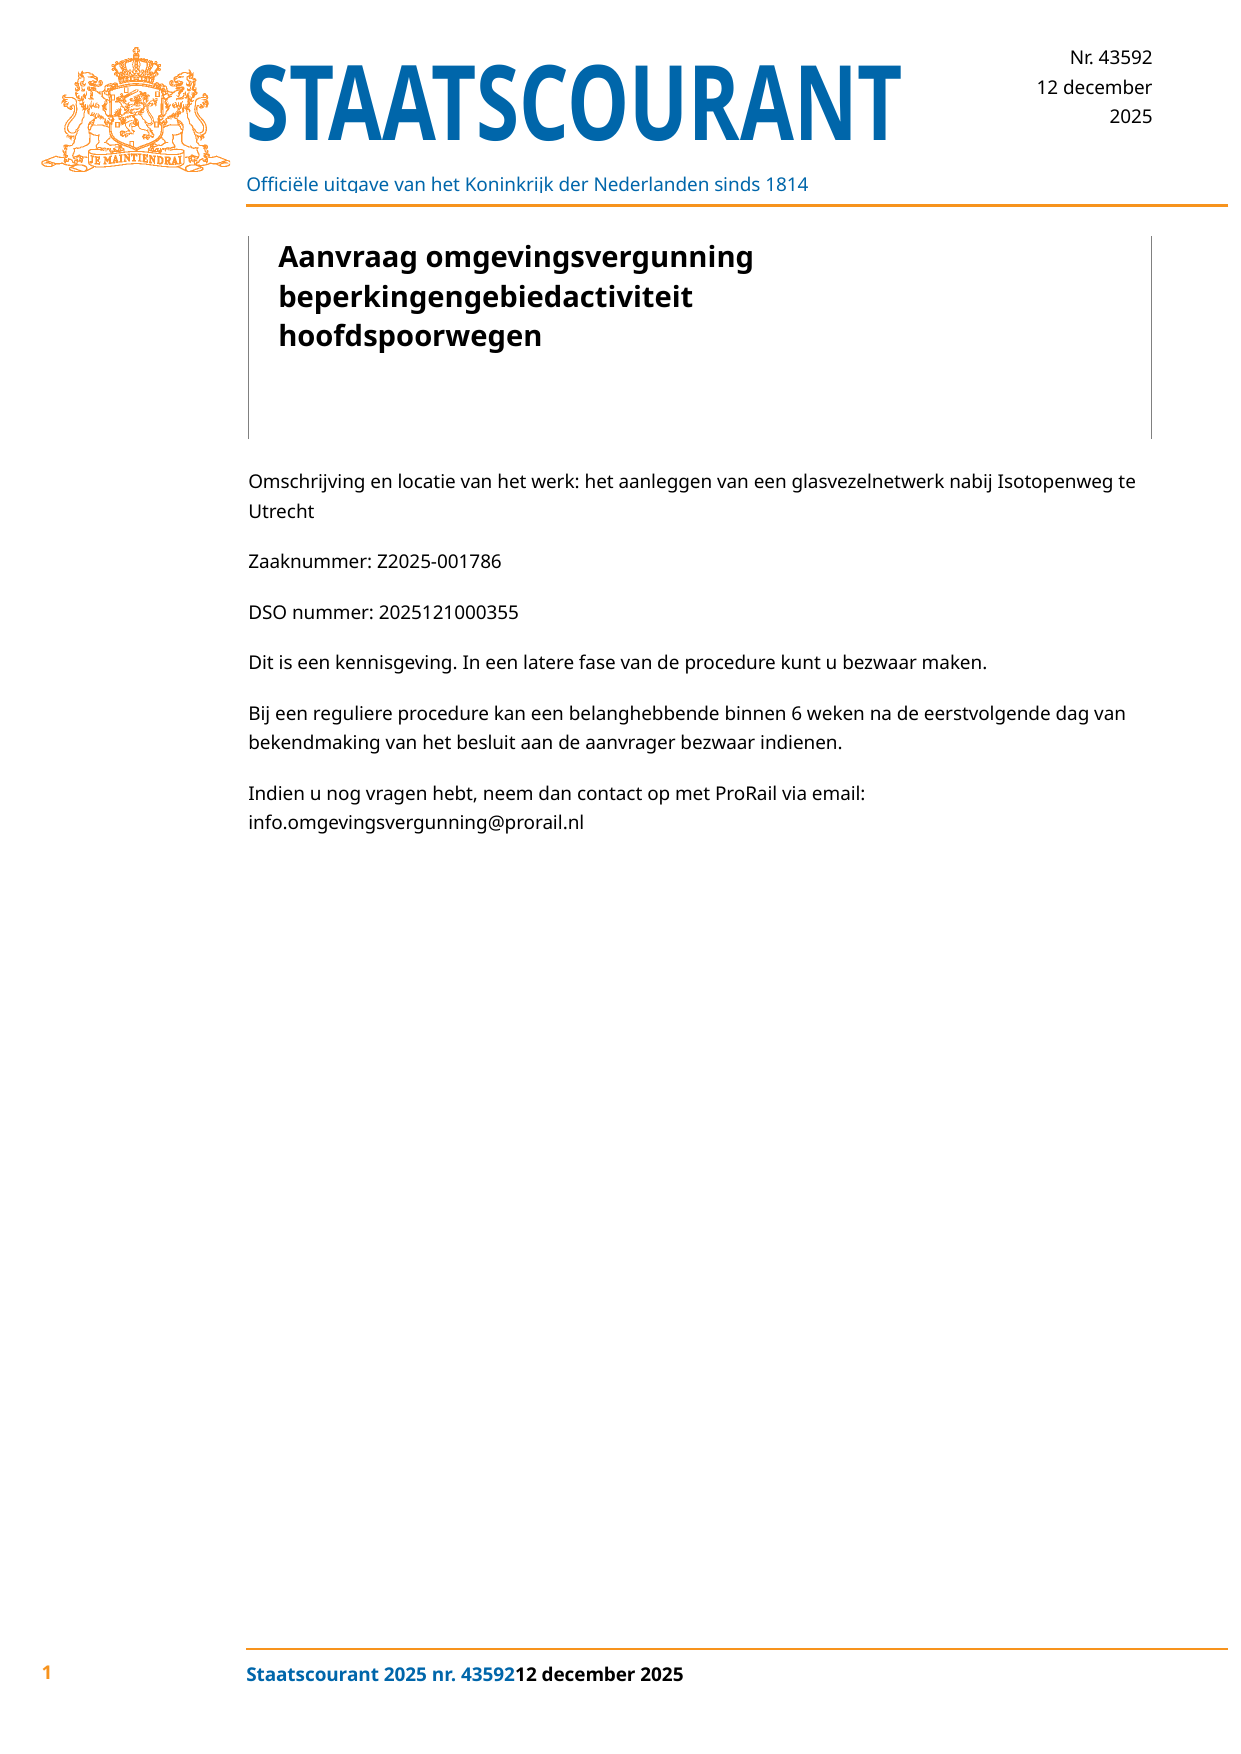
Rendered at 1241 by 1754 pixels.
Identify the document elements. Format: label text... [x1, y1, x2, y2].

text Omschrijving en locatie van het werk: het aanleggen van een glasvezelnetwerk nabij Isotopenweg te Utrecht [248, 469, 1152, 524]
table_header [850, 414, 1151, 439]
table_header [1090, 236, 1151, 413]
text Dit is een kennisgeving. In een latere fase van de procedure kunt u bezwaar maken. [248, 649, 1152, 675]
table_header Aanvraag omgevingsvergunning beperkingengebiedactiviteit hoofdspoorwegen [249, 236, 850, 439]
picture [41, 47, 231, 172]
text Zaaknummer: Z2025-001786 [248, 549, 1152, 574]
text Bij een reguliere procedure kan een belanghebbende binnen 6 weken na de eerstvolgende dag van bekendmaking van het besluit aan de aanvrager bezwaar indienen. [248, 700, 1152, 755]
picture [912, 236, 1090, 414]
text Indien u nog vragen hebt, neem dan contact op met ProRail via email: info.omgevingsvergunning@prorail.nl [248, 780, 1152, 835]
table_header [850, 236, 912, 413]
text DSO nummer: 2025121000355 [248, 599, 1152, 625]
